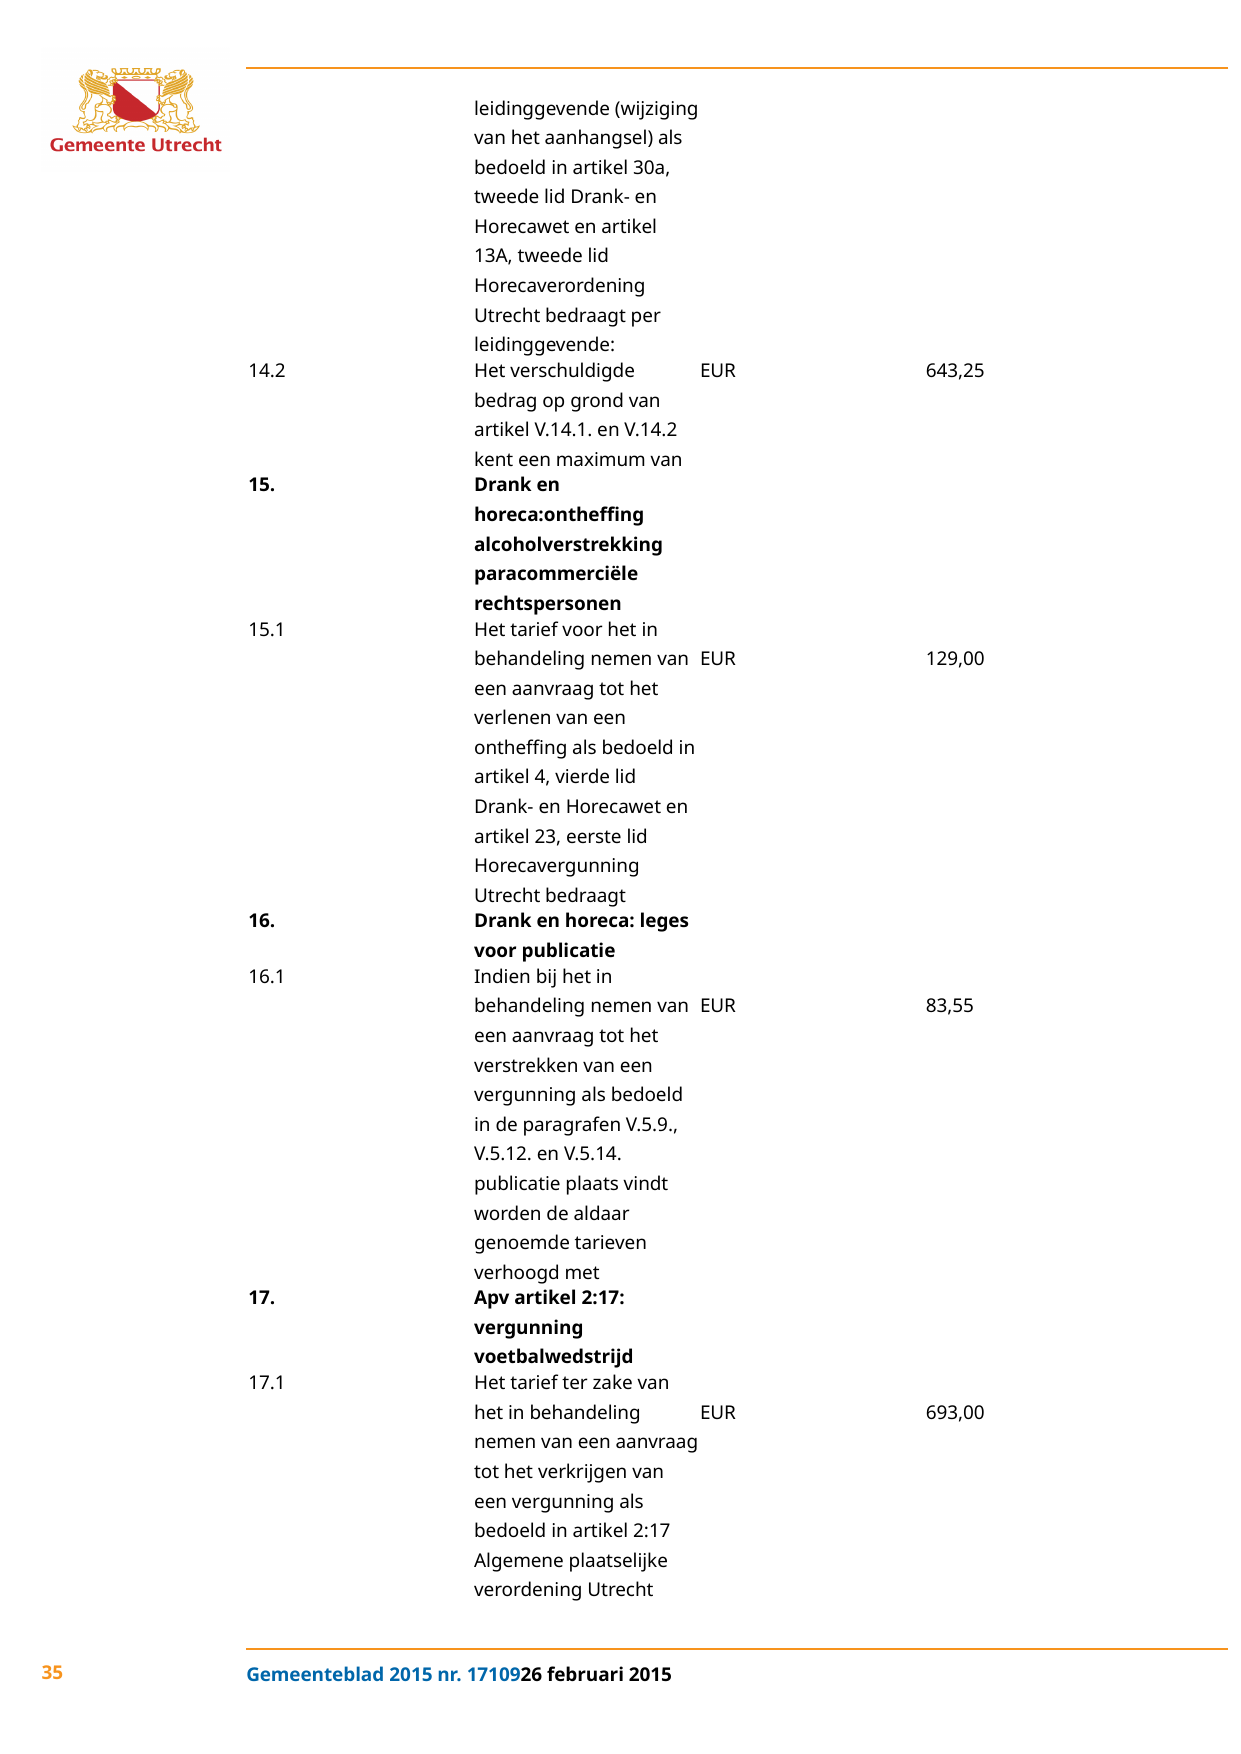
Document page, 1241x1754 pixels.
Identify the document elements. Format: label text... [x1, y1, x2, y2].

table_cell [700, 472, 926, 616]
table_cell EUR [700, 357, 926, 472]
table_cell 15.1 [248, 616, 474, 908]
table_cell 129,00 [926, 616, 1152, 908]
table_cell [700, 1285, 926, 1369]
table_cell [700, 95, 926, 357]
table_cell 14.2 [248, 357, 474, 472]
table_cell Apv artikel 2:17: vergunning voetbalwedstrijd [474, 1285, 700, 1369]
table_cell Het tarief ter zake van het in behandeling nemen van een aanvraag tot het verkrijgen van een vergunning als bedoeld in artikel 2:17 Algemene plaatselijke verordening Utrecht [474, 1370, 700, 1602]
table_cell [926, 908, 1152, 963]
table_cell EUR [700, 616, 926, 908]
table_cell [700, 908, 926, 963]
table_cell Het verschuldigde bedrag op grond van artikel V.14.1. en V.14.2 kent een maximum van [474, 357, 700, 472]
table_cell Drank en horeca: leges voor publicatie [474, 908, 700, 963]
table_cell 17.1 [248, 1370, 474, 1602]
table_cell 693,00 [926, 1370, 1152, 1602]
table_cell 16.1 [248, 963, 474, 1284]
table_cell EUR [700, 963, 926, 1284]
table_cell 16. [248, 908, 474, 963]
table_cell 83,55 [926, 963, 1152, 1284]
table_cell [248, 95, 474, 357]
table_cell [926, 95, 1152, 357]
table_cell [926, 472, 1152, 616]
table_cell Het tarief voor het in behandeling nemen van een aanvraag tot het verlenen van een ontheffing als bedoeld in artikel 4, vierde lid Drank- en Horecawet en artikel 23, eerste lid Horecavergunning Utrecht bedraagt [474, 616, 700, 908]
table_cell [926, 1285, 1152, 1369]
table_cell Indien bij het in behandeling nemen van een aanvraag tot het verstrekken van een vergunning als bedoeld in de paragrafen V.5.9., V.5.12. en V.5.14. publicatie plaats vindt worden de aldaar genoemde tarieven verhoogd met [474, 963, 700, 1284]
table_cell 15. [248, 472, 474, 616]
table_cell leidinggevende (wijziging van het aanhangsel) als bedoeld in artikel 30a, tweede lid Drank- en Horecawet en artikel 13A, tweede lid Horecaverordening Utrecht bedraagt per leidinggevende: [474, 95, 700, 357]
picture [41, 47, 231, 172]
table_cell EUR [700, 1370, 926, 1602]
table_cell 17. [248, 1285, 474, 1369]
table_cell 643,25 [926, 357, 1152, 472]
table_cell Drank en horeca:ontheffing alcoholverstrekking paracommerciële rechtspersonen [474, 472, 700, 616]
